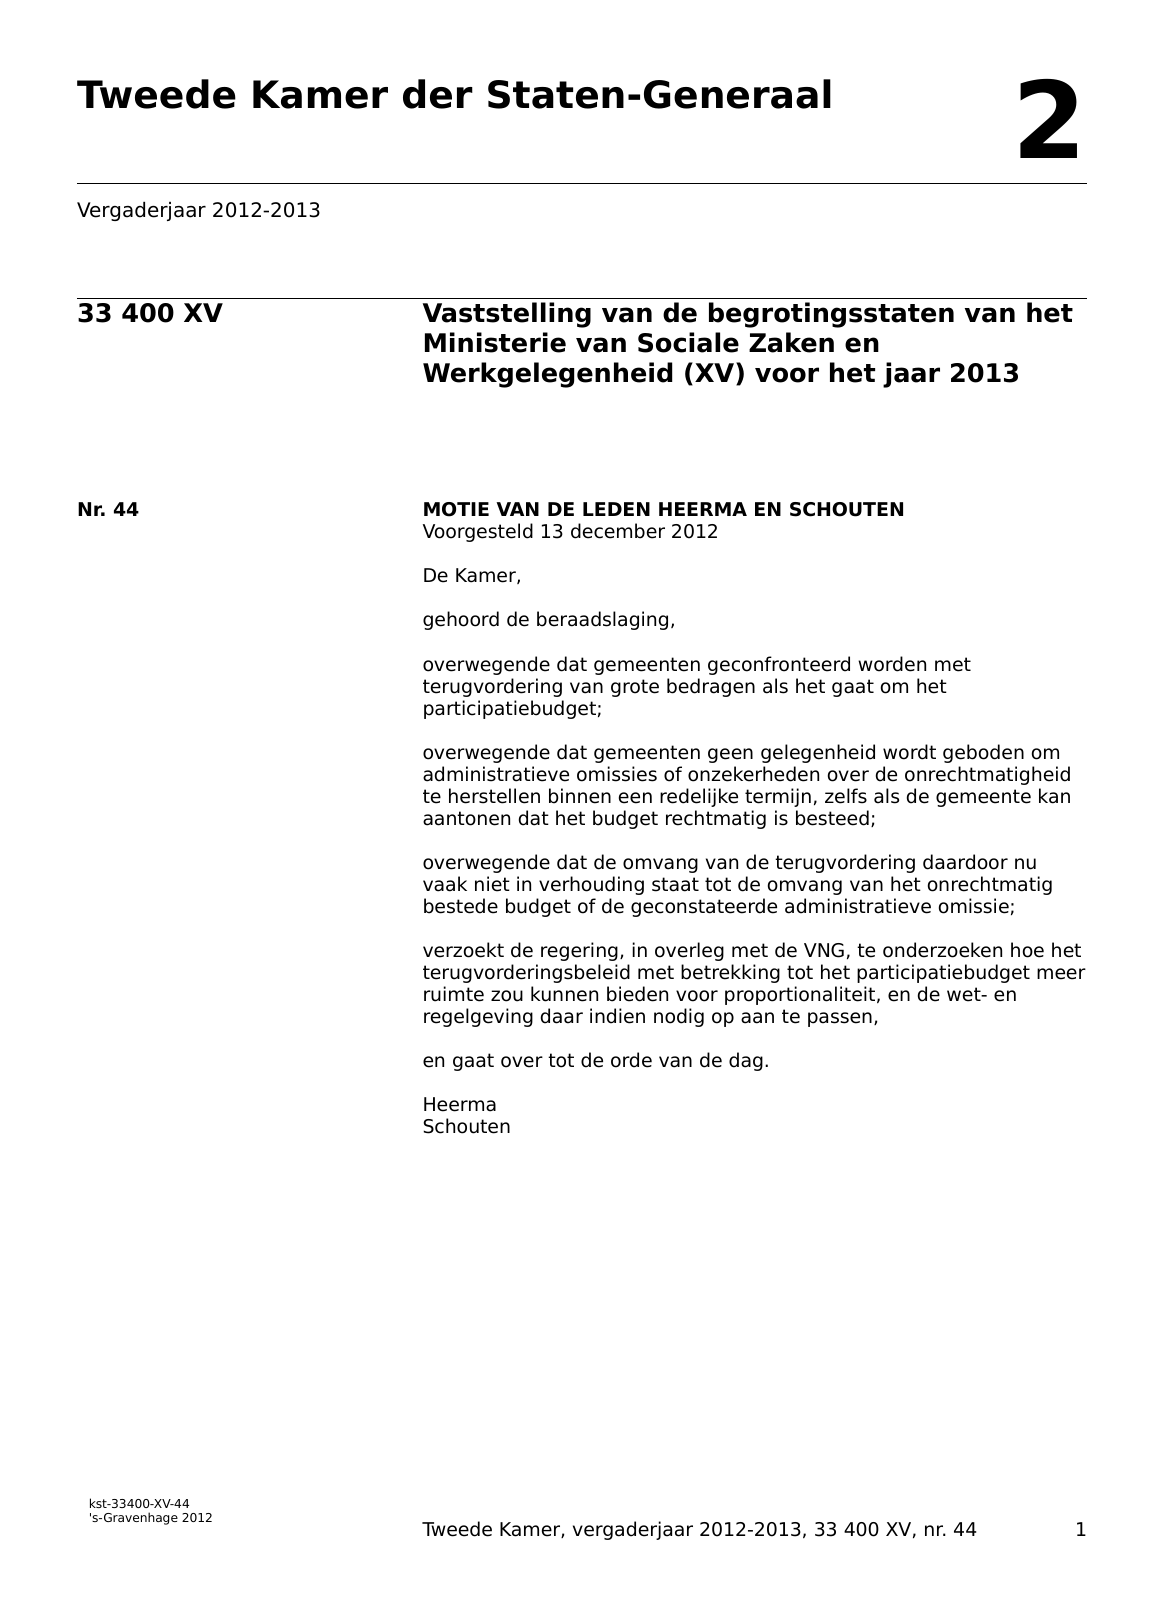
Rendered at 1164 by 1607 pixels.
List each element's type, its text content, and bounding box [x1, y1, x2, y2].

text overwegende dat gemeenten geconfronteerd worden met terugvordering van grote bedragen als het gaat om het participatiebudget; [422, 653, 1087, 719]
text en gaat over tot de orde van de dag. [422, 1050, 1087, 1072]
table_cell Vergaderjaar 2012-2013 [77, 184, 1087, 298]
text 's-Gravenhage 2012 [88, 1511, 323, 1525]
table_header 2 [886, 59, 1087, 183]
text overwegende dat gemeenten geen gelegenheid wordt geboden om administratieve omissies of onzekerheden over de onrechtmatigheid te herstellen binnen een redelijke termijn, zelfs als de gemeente kan aantonen dat het budget rechtmatig is besteed; [422, 742, 1087, 829]
text Voorgesteld 13 december 2012 [422, 521, 1087, 543]
text gehoord de beraadslaging, [422, 609, 1087, 631]
text De Kamer, [422, 565, 1087, 587]
text Heerma [422, 1094, 1087, 1116]
subtitle 33 400 XV Vaststelling van de begrotingsstaten van het Ministerie van Sociale Zaken en Werkgelegenheid (XV) voor het jaar 2013 [77, 299, 1087, 388]
text overwegende dat de omvang van de terugvordering daardoor nu vaak niet in verhouding staat tot de omvang van het onrechtmatig bestede budget of de geconstateerde administratieve omissie; [422, 852, 1087, 918]
table_header Tweede Kamer der Staten-Generaal [77, 59, 886, 183]
text verzoekt de regering, in overleg met de VNG, te onderzoeken hoe het terugvorderingsbeleid met betrekking tot het participatiebudget meer ruimte zou kunnen bieden voor proportionaliteit, en de wet- en regelgeving daar indien nodig op aan te passen, [422, 940, 1087, 1028]
subtitle Nr. 44 MOTIE VAN DE LEDEN HEERMA EN SCHOUTEN [77, 499, 1087, 521]
text kst-33400-XV-44 [88, 1497, 323, 1511]
text Schouten [422, 1116, 1087, 1138]
